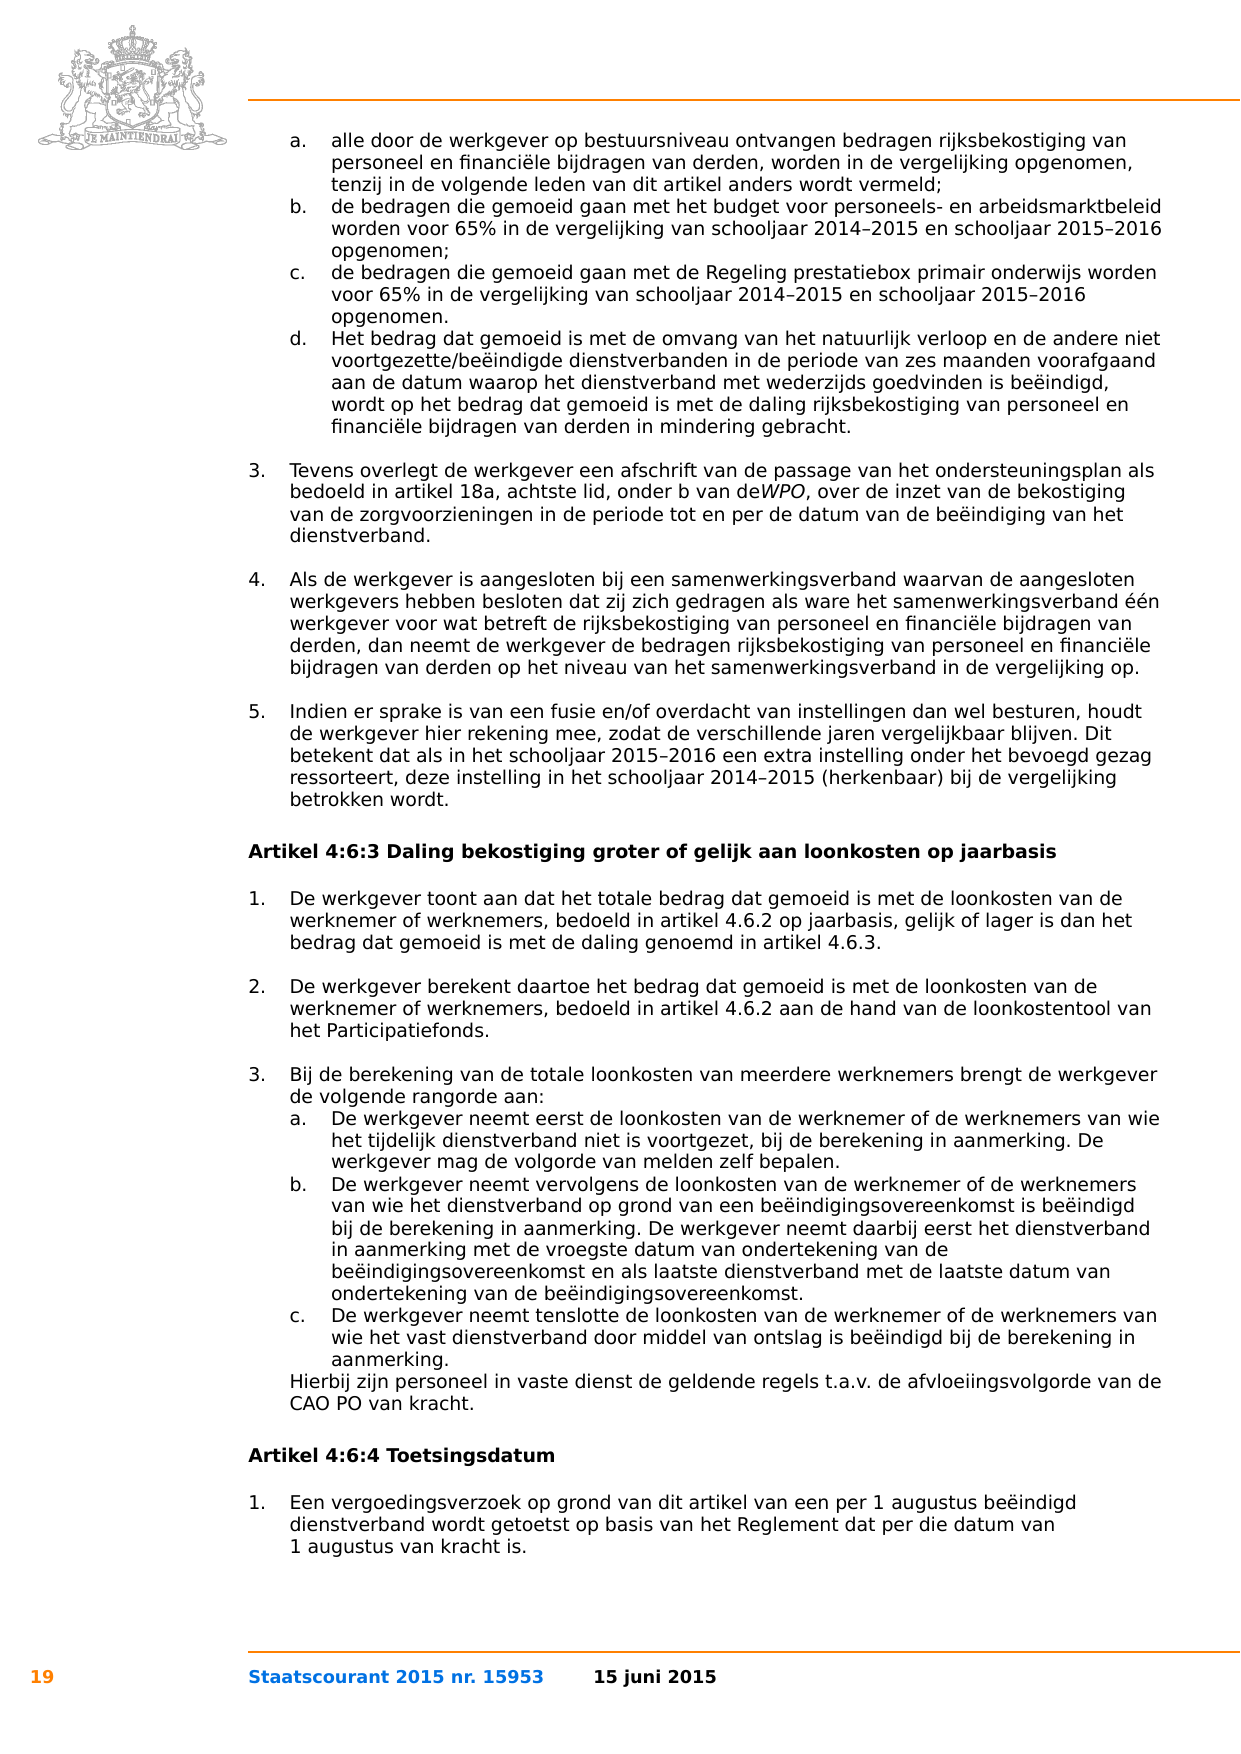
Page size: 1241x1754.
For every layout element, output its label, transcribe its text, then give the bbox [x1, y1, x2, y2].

text 4. Als de werkgever is aangesloten bij een samenwerkingsverband waarvan de aangesloten werkgevers hebben besloten dat zij zich gedragen als ware het samenwerkingsverband één werkgever voor wat betreft de rijksbekostiging van personeel en financiële bijdragen van derden, dan neemt de werkgever de bedragen rijksbekostiging van personeel en financiële bijdragen van derden op het niveau van het samenwerkingsverband in de vergelijking op. [248, 569, 1163, 679]
text d. Het bedrag dat gemoeid is met de omvang van het natuurlijk verloop en de andere niet voortgezette/beëindigde dienstverbanden in de periode van zes maanden voorafgaand aan de datum waarop het dienstverband met wederzijds goedvinden is beëindigd, wordt op het bedrag dat gemoeid is met de daling rijksbekostiging van personeel en financiële bijdragen van derden in mindering gebracht. [289, 328, 1163, 438]
text 3. Tevens overlegt de werkgever een afschrift van de passage van het ondersteuningsplan als bedoeld in artikel 18a, achtste lid, onder b van deWPO, over de inzet van de bekostiging van de zorgvoorzieningen in de periode tot en per de datum van de beëindiging van het dienstverband. [248, 459, 1163, 547]
text a. De werkgever neemt eerst de loonkosten van de werknemer of de werknemers van wie het tijdelijk dienstverband niet is voortgezet, bij de berekening in aanmerking. De werkgever mag de volgorde van melden zelf bepalen. [289, 1107, 1163, 1173]
text b. de bedragen die gemoeid gaan met het budget voor personeels- en arbeidsmarktbeleid worden voor 65% in de vergelijking van schooljaar 2014–2015 en schooljaar 2015–2016 opgenomen; [289, 196, 1163, 262]
text b. De werkgever neemt vervolgens de loonkosten van de werknemer of de werknemers van wie het dienstverband op grond van een beëindigingsovereenkomst is beëindigd bij de berekening in aanmerking. De werkgever neemt daarbij eerst het dienstverband in aanmerking met de vroegste datum van ondertekening van de beëindigingsovereenkomst en als laatste dienstverband met de laatste datum van ondertekening van de beëindigingsovereenkomst. [289, 1173, 1163, 1305]
text a. alle door de werkgever op bestuursniveau ontvangen bedragen rijksbekostiging van personeel en financiële bijdragen van derden, worden in de vergelijking opgenomen, tenzij in de volgende leden van dit artikel anders wordt vermeld; [289, 130, 1163, 196]
text c. de bedragen die gemoeid gaan met de Regeling prestatiebox primair onderwijs worden voor 65% in de vergelijking van schooljaar 2014–2015 en schooljaar 2015–2016 opgenomen. [289, 262, 1163, 328]
text 5. Indien er sprake is van een fusie en/of overdacht van instellingen dan wel besturen, houdt de werkgever hier rekening mee, zodat de verschillende jaren vergelijkbaar blijven. Dit betekent dat als in het schooljaar 2015–2016 een extra instelling onder het bevoegd gezag ressorteert, deze instelling in het schooljaar 2014–2015 (herkenbaar) bij de vergelijking betrokken wordt. [248, 701, 1163, 811]
text 2. De werkgever berekent daartoe het bedrag dat gemoeid is met de loonkosten van de werknemer of werknemers, bedoeld in artikel 4.6.2 aan de hand van de loonkostentool van het Participatiefonds. [248, 976, 1163, 1042]
text 1. Een vergoedingsverzoek op grond van dit artikel van een per 1 augustus beëindigd dienstverband wordt getoetst op basis van het Reglement dat per die datum van 1 augustus van kracht is. [248, 1492, 1163, 1558]
subtitle Artikel 4:6:3 Daling bekostiging groter of gelijk aan loonkosten op jaarbasis [248, 841, 1163, 863]
text c. De werkgever neemt tenslotte de loonkosten van de werknemer of de werknemers van wie het vast dienstverband door middel van ontslag is beëindigd bij de berekening in aanmerking. [289, 1305, 1163, 1371]
text Hierbij zijn personeel in vaste dienst de geldende regels t.a.v. de afvloeiingsvolgorde van de CAO PO van kracht. [289, 1371, 1163, 1415]
subtitle Artikel 4:6:4 Toetsingsdatum [248, 1445, 1163, 1467]
text 1. De werkgever toont aan dat het totale bedrag dat gemoeid is met de loonkosten van de werknemer of werknemers, bedoeld in artikel 4.6.2 op jaarbasis, gelijk of lager is dan het bedrag dat gemoeid is met de daling genoemd in artikel 4.6.3. [248, 888, 1163, 954]
picture [38, 25, 227, 150]
text 3. Bij de berekening van de totale loonkosten van meerdere werknemers brengt de werkgever de volgende rangorde aan: [248, 1063, 1163, 1107]
